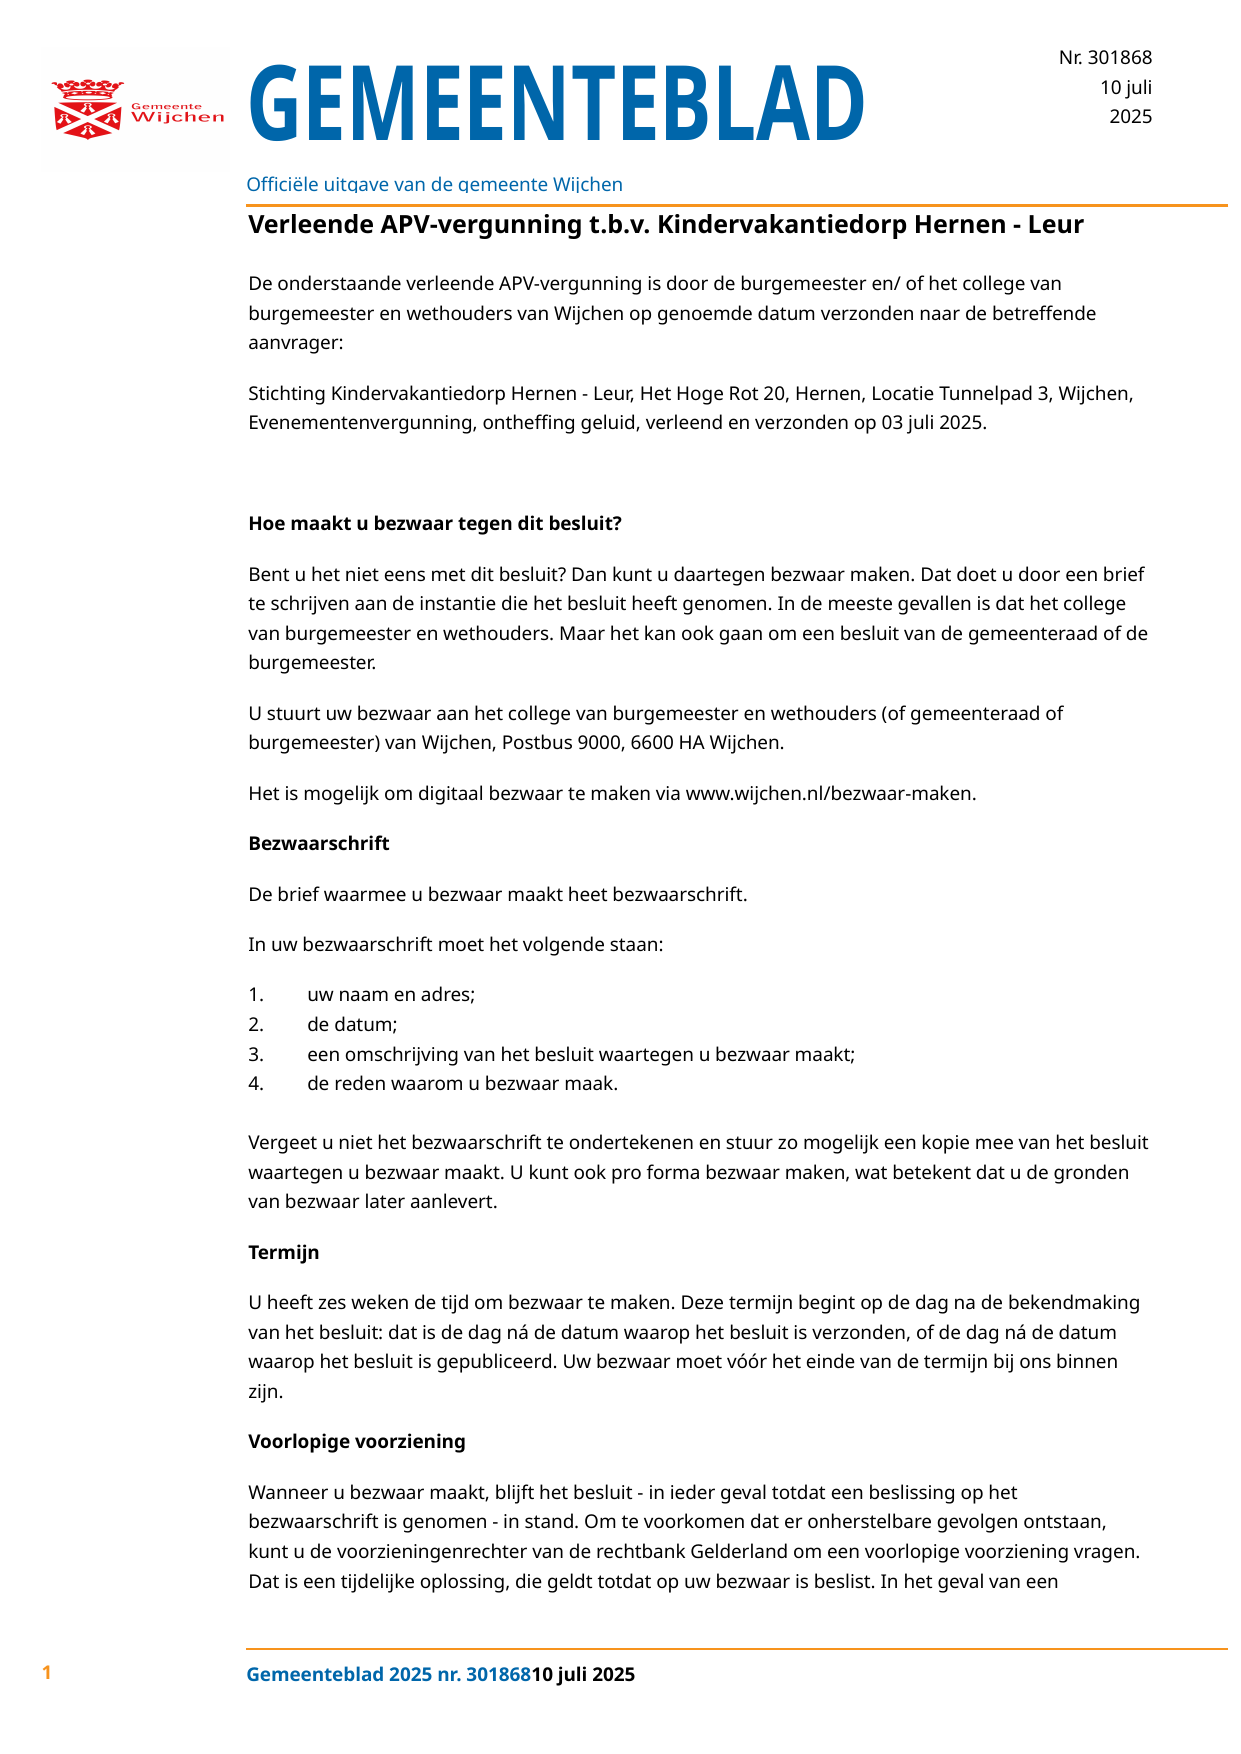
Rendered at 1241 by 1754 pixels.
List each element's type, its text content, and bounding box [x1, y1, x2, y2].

text U heeft zes weken de tijd om bezwaar te maken. Deze termijn begint op de dag na de bekendmaking van het besluit: dat is de dag ná de datum waarop het besluit is verzonden, of de dag ná de datum waarop het besluit is gepubliceerd. Uw bezwaar moet vóór het einde van de termijn bij ons binnen zijn. [248, 1289, 1152, 1404]
list een omschrijving van het besluit waartegen u bezwaar maakt; [248, 1041, 1152, 1066]
text In uw bezwaarschrift moet het volgende staan: [248, 931, 1152, 957]
text Verleende APV-vergunning t.b.v. Kindervakantiedorp Hernen - Leur [248, 207, 1152, 241]
text Stichting Kindervakantiedorp Hernen - Leur, Het Hoge Rot 20, Hernen, Locatie Tunnelpad 3, Wijchen, Evenementenvergunning, ontheffing geluid, verleend en verzonden op 03 juli 2025. [248, 380, 1152, 435]
text Bent u het niet eens met dit besluit? Dan kunt u daartegen bezwaar maken. Dat doet u door een brief te schrijven aan de instantie die het besluit heeft genomen. In de meeste gevallen is dat het college van burgemeester en wethouders. Maar het kan ook gaan om een besluit van de gemeenteraad of de burgemeester. [248, 561, 1152, 675]
text Het is mogelijk om digitaal bezwaar te maken via www.wijchen.nl/bezwaar-maken. [248, 780, 1152, 806]
text Bezwaarschrift [248, 830, 1152, 856]
list uw naam en adres; [248, 982, 1152, 1007]
list de datum; [248, 1011, 1152, 1037]
text Termijn [248, 1239, 1152, 1265]
list de reden waarom u bezwaar maak. [248, 1070, 1152, 1096]
text U stuurt uw bezwaar aan het college van burgemeester en wethouders (of gemeenteraad of burgemeester) van Wijchen, Postbus 9000, 6600 HA Wijchen. [248, 700, 1152, 755]
text De onderstaande verleende APV-vergunning is door de burgemeester en/ of het college van burgemeester en wethouders van Wijchen op genoemde datum verzonden naar de betreffende aanvrager: [248, 270, 1152, 355]
text De brief waarmee u bezwaar maakt heet bezwaarschrift. [248, 881, 1152, 906]
picture [41, 47, 231, 172]
text Vergeet u niet het bezwaarschrift te ondertekenen en stuur zo mogelijk een kopie mee van het besluit waartegen u bezwaar maakt. U kunt ook pro forma bezwaar maken, wat betekent dat u de gronden van bezwaar later aanlevert. [248, 1129, 1152, 1214]
text Hoe maakt u bezwaar tegen dit besluit? [248, 510, 1152, 536]
text Wanneer u bezwaar maakt, blijft het besluit - in ieder geval totdat een beslissing op het bezwaarschrift is genomen - in stand. Om te voorkomen dat er onherstelbare gevolgen ontstaan, kunt u de voorzieningenrechter van de rechtbank Gelderland om een voorlopige voorziening vragen. Dat is een tijdelijke oplossing, die geldt totdat op uw bezwaar is beslist. In het geval van een [248, 1479, 1152, 1593]
text Voorlopige voorziening [248, 1429, 1152, 1454]
